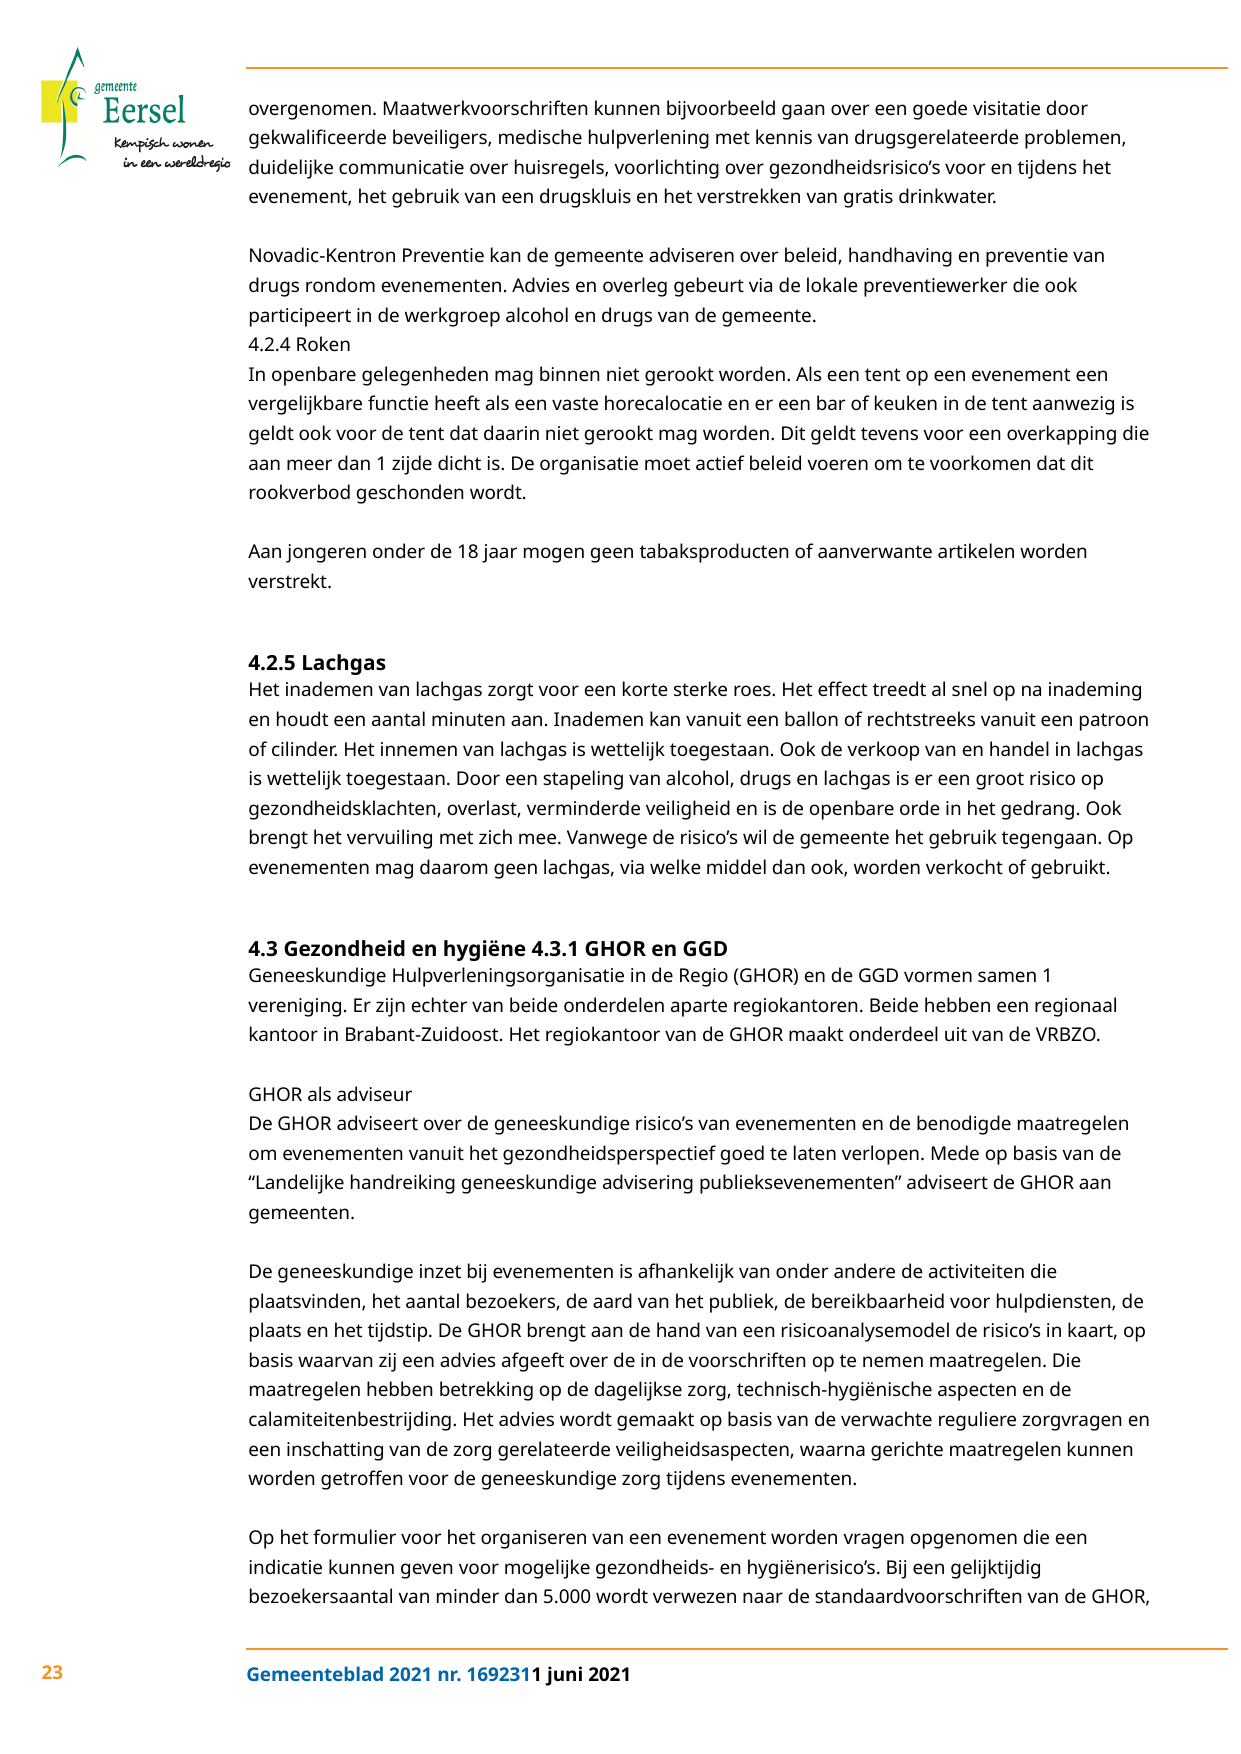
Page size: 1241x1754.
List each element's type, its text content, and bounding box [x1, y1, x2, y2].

text Op het formulier voor het organiseren van een evenement worden vragen opgenomen die een [248, 1524, 1152, 1550]
text De GHOR adviseert over de geneeskundige risico’s van evenementen en de benodigde maatregelen om evenementen vanuit het gezondheidsperspectief goed te laten verlopen. Mede op basis van de “Landelijke handreiking geneeskundige advisering publieksevenementen” adviseert de GHOR aan gemeenten. [248, 1110, 1152, 1225]
text In openbare gelegenheden mag binnen niet gerookt worden. Als een tent op een evenement een vergelijkbare functie heeft als een vaste horecalocatie en er een bar of keuken in de tent aanwezig is geldt ook voor de tent dat daarin niet gerookt mag worden. Dit geldt tevens voor een overkapping die aan meer dan 1 zijde dicht is. De organisatie moet actief beleid voeren om te voorkomen dat dit rookverbod geschonden wordt. [248, 361, 1152, 505]
text 4.3 Gezondheid en hygiëne 4.3.1 GHOR en GGD [248, 934, 1152, 962]
text Novadic-Kentron Preventie kan de gemeente adviseren over beleid, handhaving en preventie van drugs rondom evenementen. Advies en overleg gebeurt via de lokale preventiewerker die ook participeert in de werkgroep alcohol en drugs van de gemeente. [248, 243, 1152, 328]
text GHOR als adviseur [248, 1081, 1152, 1107]
text Het inademen van lachgas zorgt voor een korte sterke roes. Het effect treedt al snel op na inademing en houdt een aantal minuten aan. Inademen kan vanuit een ballon of rechtstreeks vanuit een patroon of cilinder. Het innemen van lachgas is wettelijk toegestaan. Ook de verkoop van en handel in lachgas is wettelijk toegestaan. Door een stapeling van alcohol, drugs en lachgas is er een groot risico op gezondheidsklachten, overlast, verminderde veiligheid en is de openbare orde in het gedrang. Ook brengt het vervuiling met zich mee. Vanwege de risico’s wil de gemeente het gebruik tegengaan. Op evenementen mag daarom geen lachgas, via welke middel dan ook, worden verkocht of gebruikt. [248, 677, 1152, 880]
picture [41, 47, 231, 172]
text overgenomen. Maatwerkvoorschriften kunnen bijvoorbeeld gaan over een goede visitatie door gekwalificeerde beveiligers, medische hulpverlening met kennis van drugsgerelateerde problemen, duidelijke communicatie over huisregels, voorlichting over gezondheidsrisico’s voor en tijdens het evenement, het gebruik van een drugskluis en het verstrekken van gratis drinkwater. [248, 95, 1152, 209]
text Aan jongeren onder de 18 jaar mogen geen tabaksproducten of aanverwante artikelen worden verstrekt. [248, 538, 1152, 594]
text Geneeskundige Hulpverleningsorganisatie in de Regio (GHOR) en de GGD vormen samen 1 vereniging. Er zijn echter van beide onderdelen aparte regiokantoren. Beide hebben een regionaal kantoor in Brabant-Zuidoost. Het regiokantoor van de GHOR maakt onderdeel uit van de VRBZO. [248, 962, 1152, 1047]
text 4.2.5 Lachgas [248, 648, 1152, 677]
text indicatie kunnen geven voor mogelijke gezondheids- en hygiënerisico’s. Bij een gelijktijdig bezoekersaantal van minder dan 5.000 wordt verwezen naar de standaardvoorschriften van de GHOR, [248, 1554, 1152, 1609]
text De geneeskundige inzet bij evenementen is afhankelijk van onder andere de activiteiten die plaatsvinden, het aantal bezoekers, de aard van het publiek, de bereikbaarheid voor hulpdiensten, de plaats en het tijdstip. De GHOR brengt aan de hand van een risicoanalysemodel de risico’s in kaart, op basis waarvan zij een advies afgeeft over de in de voorschriften op te nemen maatregelen. Die maatregelen hebben betrekking op de dagelijkse zorg, technisch-hygiënische aspecten en de calamiteitenbestrijding. Het advies wordt gemaakt op basis van de verwachte reguliere zorgvragen en een inschatting van de zorg gerelateerde veiligheidsaspecten, waarna gerichte maatregelen kunnen worden getroffen voor de geneeskundige zorg tijdens evenementen. [248, 1258, 1152, 1491]
text 4.2.4 Roken [248, 331, 1152, 357]
